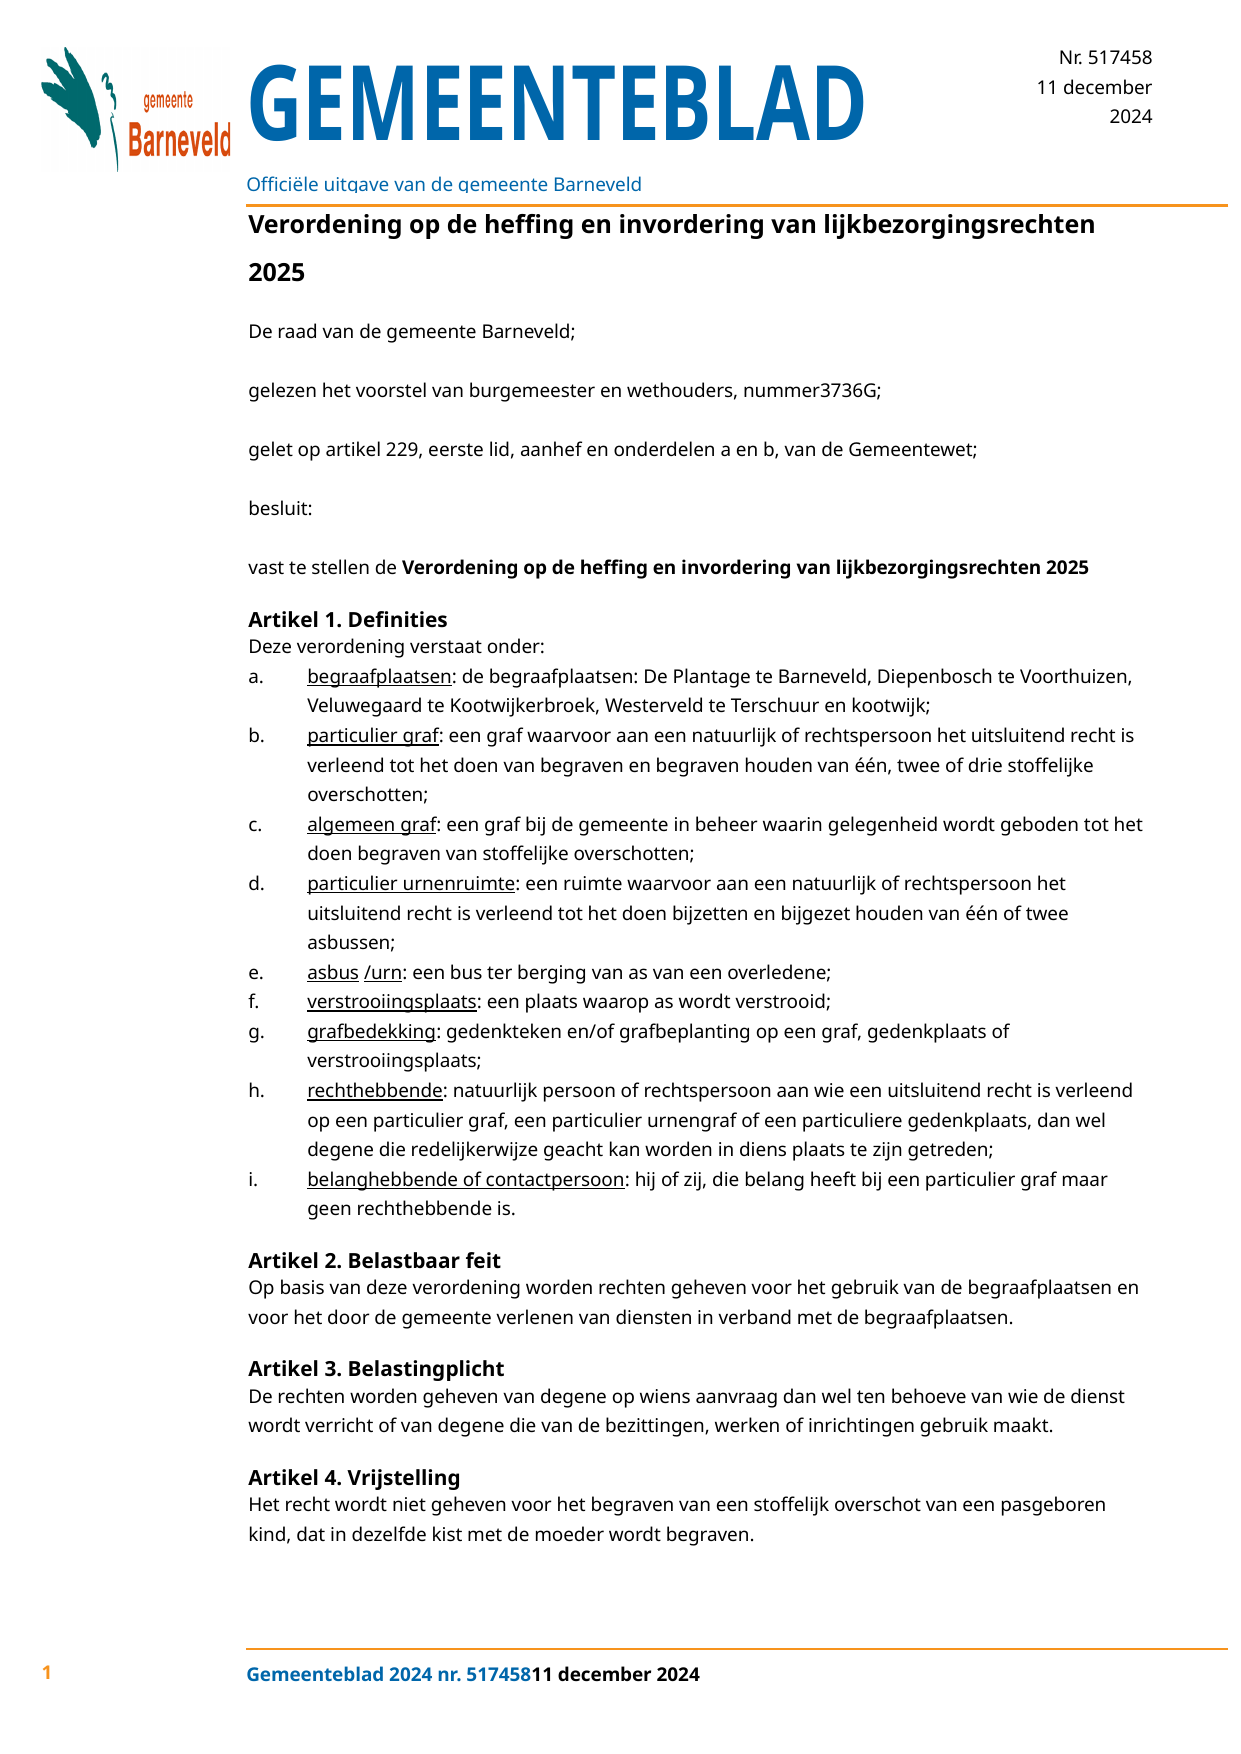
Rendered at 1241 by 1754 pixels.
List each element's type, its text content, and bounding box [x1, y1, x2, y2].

text Artikel 2. Belastbaar feit [248, 1246, 1152, 1274]
list algemeen graf: een graf bij de gemeente in beheer waarin gelegenheid wordt geboden tot het doen begraven van stoffelijke overschotten; [248, 811, 1152, 866]
text Op basis van deze verordening worden rechten geheven voor het gebruik van de begraafplaatsen en voor het door de gemeente verlenen van diensten in verband met de begraafplaatsen. [248, 1274, 1152, 1330]
text gelezen het voorstel van burgemeester en wethouders, nummer3736G; [248, 377, 1152, 403]
list grafbedekking: gedenkteken en/of grafbeplanting op een graf, gedenkplaats of verstrooiingsplaats; [248, 1018, 1152, 1073]
list verstrooiingsplaats: een plaats waarop as wordt verstrooid; [248, 988, 1152, 1014]
text De raad van de gemeente Barneveld; [248, 318, 1152, 344]
text Het recht wordt niet geheven voor het begraven van een stoffelijk overschot van een pasgeboren kind, dat in dezelfde kist met de moeder wordt begraven. [248, 1491, 1152, 1547]
picture [41, 47, 231, 172]
text Verordening op de heffing en invordering van lijkbezorgingsrechten 2025 [248, 207, 1152, 288]
list asbus /urn: een bus ter berging van as van een overledene; [248, 959, 1152, 984]
list particulier urnenruimte: een ruimte waarvoor aan een natuurlijk of rechtspersoon het uitsluitend recht is verleend tot het doen bijzetten en bijgezet houden van één of twee asbussen; [248, 870, 1152, 955]
text Artikel 3. Belastingplicht [248, 1354, 1152, 1383]
list belanghebbende of contactpersoon: hij of zij, die belang heeft bij een particulier graf maar geen rechthebbende is. [248, 1166, 1152, 1221]
text gelet op artikel 229, eerste lid, aanhef en onderdelen a en b, van de Gemeentewet; [248, 436, 1152, 462]
text Artikel 4. Vrijstelling [248, 1463, 1152, 1491]
list begraafplaatsen: de begraafplaatsen: De Plantage te Barneveld, Diepenbosch te Voorthuizen, Veluwegaard te Kootwijkerbroek, Westerveld te Terschuur en kootwijk; [248, 663, 1152, 718]
text Deze verordening verstaat onder: [248, 633, 1152, 659]
text Artikel 1. Definities [248, 605, 1152, 633]
text vast te stellen de Verordening op de heffing en invordering van lijkbezorgingsrechten 2025 [248, 554, 1152, 580]
list particulier graf: een graf waarvoor aan een natuurlijk of rechtspersoon het uitsluitend recht is verleend tot het doen van begraven en begraven houden van één, twee of drie stoffelijke overschotten; [248, 722, 1152, 807]
text besluit: [248, 495, 1152, 521]
text De rechten worden geheven van degene op wiens aanvraag dan wel ten behoeve van wie de dienst wordt verricht of van degene die van de bezittingen, werken of inrichtingen gebruik maakt. [248, 1383, 1152, 1438]
list rechthebbende: natuurlijk persoon of rechtspersoon aan wie een uitsluitend recht is verleend op een particulier graf, een particulier urnengraf of een particuliere gedenkplaats, dan wel degene die redelijkerwijze geacht kan worden in diens plaats te zijn getreden; [248, 1077, 1152, 1162]
